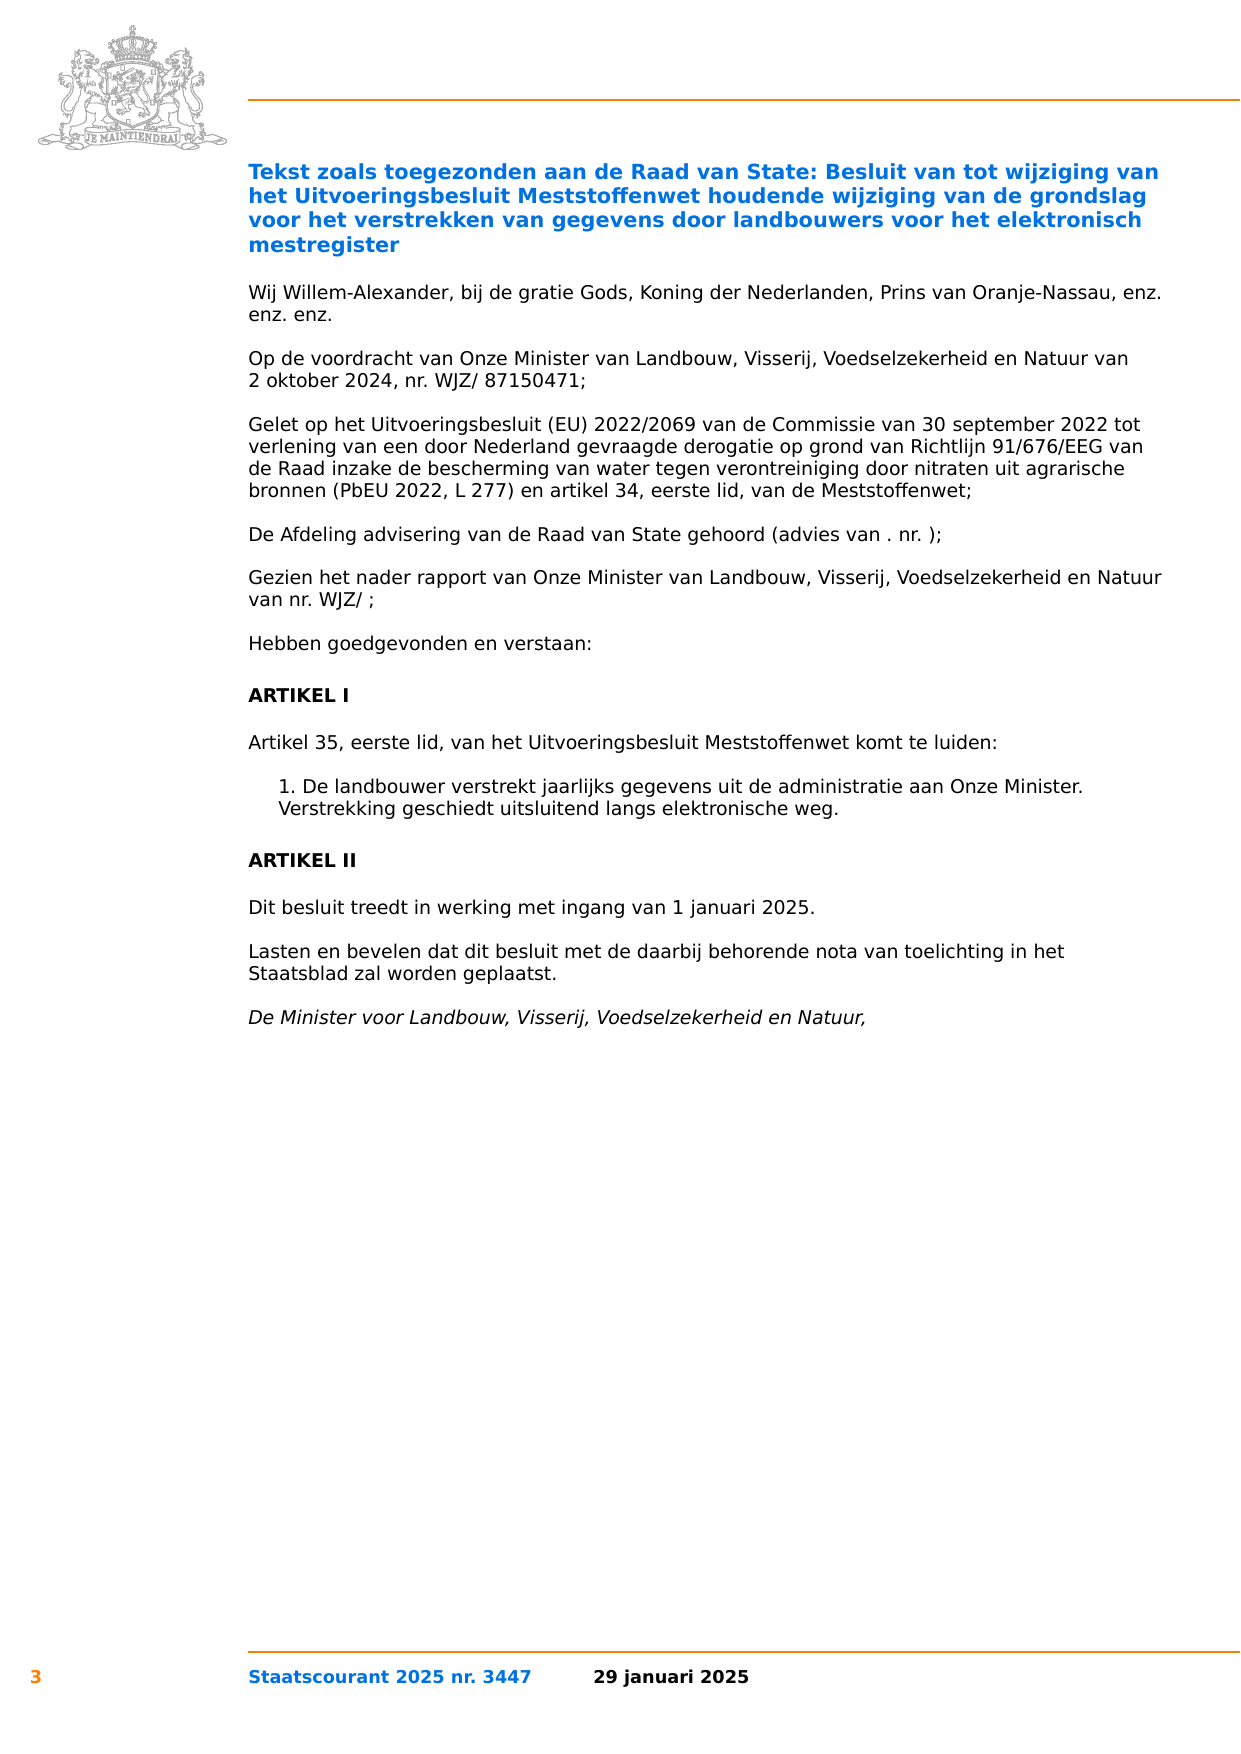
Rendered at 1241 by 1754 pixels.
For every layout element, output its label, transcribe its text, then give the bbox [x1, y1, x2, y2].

text Gezien het nader rapport van Onze Minister van Landbouw, Visserij, Voedselzekerheid en Natuur van nr. WJZ/ ; [248, 567, 1163, 611]
text Dit besluit treedt in werking met ingang van 1 januari 2025. [248, 897, 1163, 919]
text Gelet op het Uitvoeringsbesluit (EU) 2022/2069 van de Commissie van 30 september 2022 tot verlening van een door Nederland gevraagde derogatie op grond van Richtlijn 91/676/EEG van de Raad inzake de bescherming van water tegen verontreiniging door nitraten uit agrarische bronnen (PbEU 2022, L 277) en artikel 34, eerste lid, van de Meststoffenwet; [248, 414, 1163, 502]
text Wij Willem-Alexander, bij de gratie Gods, Koning der Nederlanden, Prins van Oranje-Nassau, enz. enz. enz. [248, 282, 1163, 326]
text Hebben goedgevonden en verstaan: [248, 633, 1163, 655]
text Op de voordracht van Onze Minister van Landbouw, Visserij, Voedselzekerheid en Natuur van 2 oktober 2024, nr. WJZ/ 87150471; [248, 348, 1163, 392]
subtitle ARTIKEL II [248, 850, 1163, 872]
text De Afdeling advisering van de Raad van State gehoord (advies van . nr. ); [248, 523, 1163, 545]
text De Minister voor Landbouw, Visserij, Voedselzekerheid en Natuur, [248, 1007, 1163, 1028]
picture [38, 25, 227, 150]
subtitle ARTIKEL I [248, 685, 1163, 707]
subtitle Tekst zoals toegezonden aan de Raad van State: Besluit van tot wijziging van het Uitvoeringsbesluit Meststoffenwet houdende wijziging van de grondslag voor het verstrekken van gegevens door landbouwers voor het elektronisch mestregister [248, 160, 1163, 257]
text Lasten en bevelen dat dit besluit met de daarbij behorende nota van toelichting in het Staatsblad zal worden geplaatst. [248, 941, 1163, 985]
text 1. De landbouwer verstrekt jaarlijks gegevens uit de administratie aan Onze Minister. Verstrekking geschiedt uitsluitend langs elektronische weg. [278, 776, 1163, 820]
text Artikel 35, eerste lid, van het Uitvoeringsbesluit Meststoffenwet komt te luiden: [248, 732, 1163, 754]
